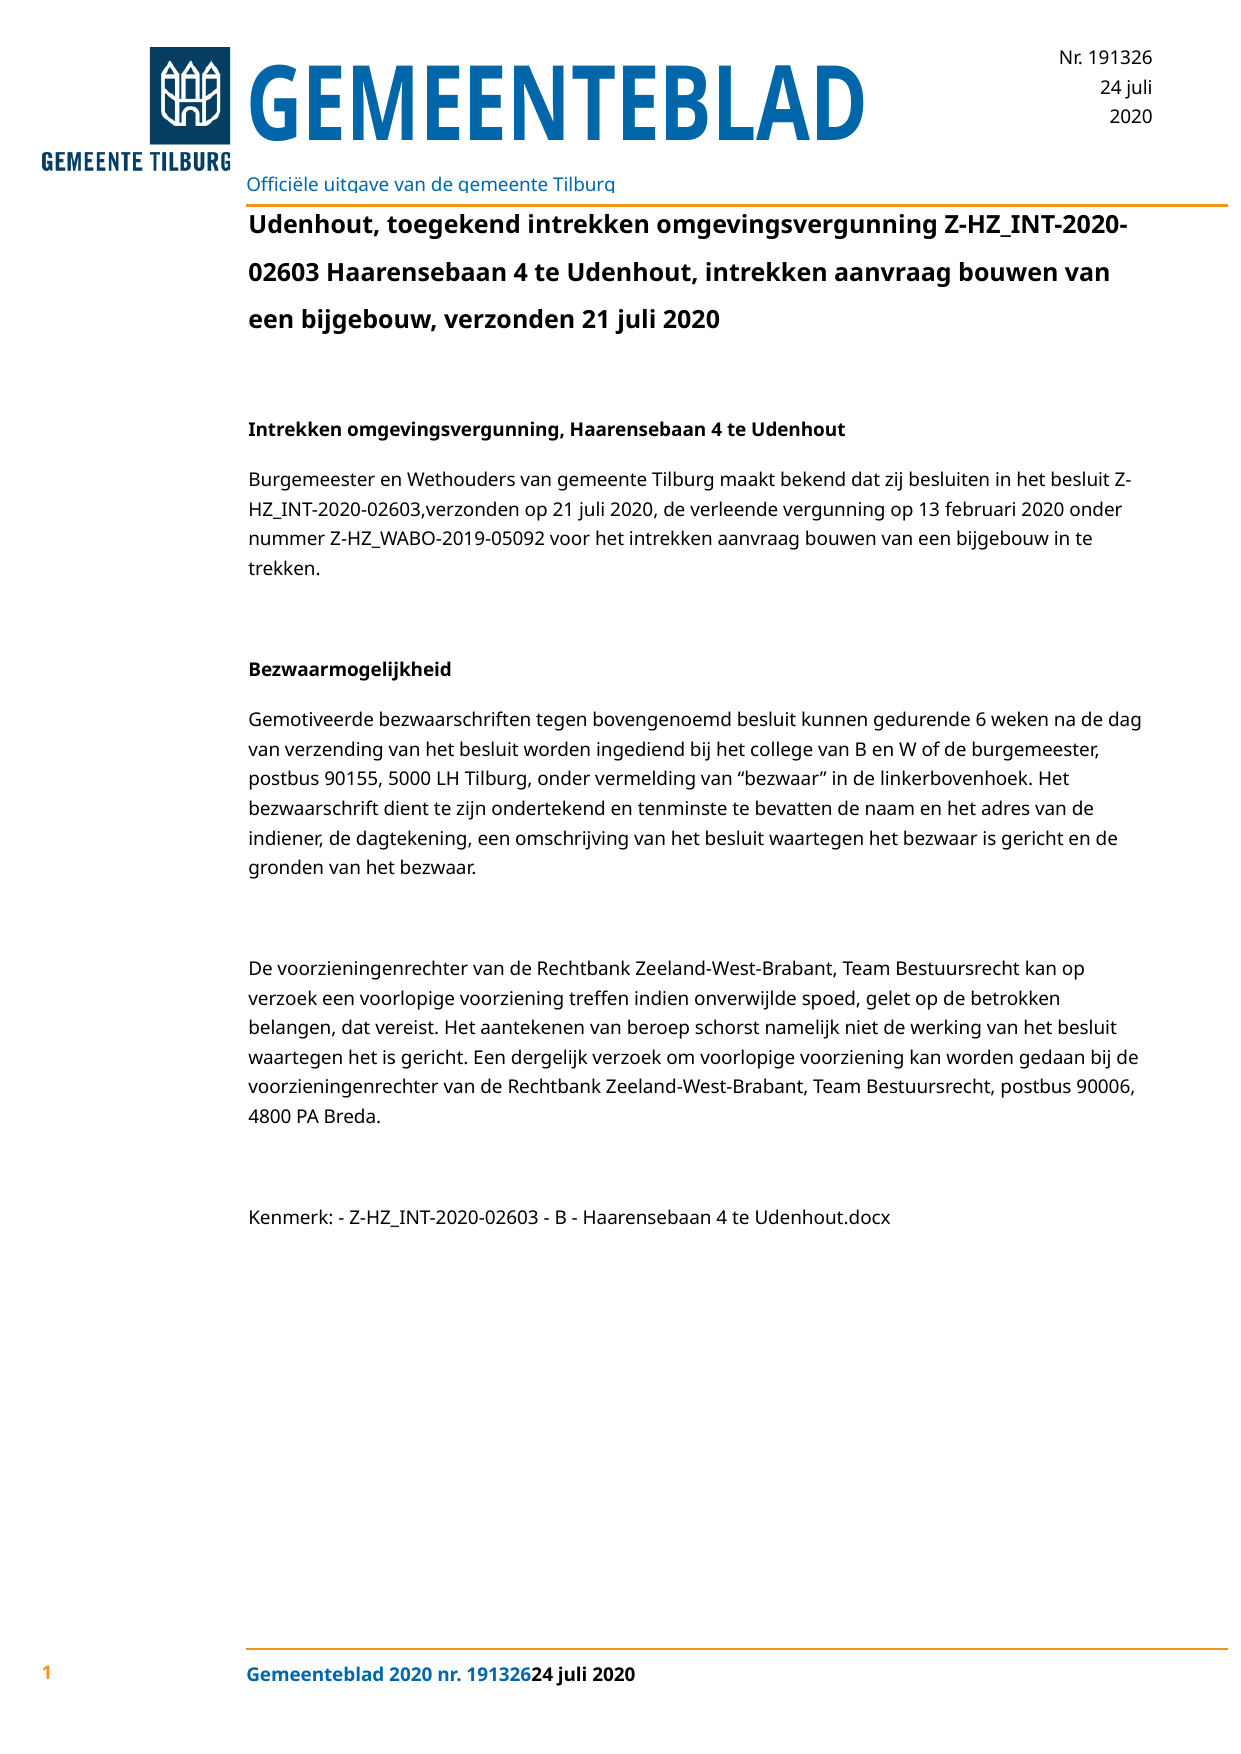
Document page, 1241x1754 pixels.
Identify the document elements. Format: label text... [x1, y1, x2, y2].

text De voorzieningenrechter van de Rechtbank Zeeland-West-Brabant, Team Bestuursrecht kan op verzoek een voorlopige voorziening treffen indien onverwijlde spoed, gelet op de betrokken belangen, dat vereist. Het aantekenen van beroep schorst namelijk niet de werking van het besluit waartegen het is gericht. Een dergelijk verzoek om voorlopige voorziening kan worden gedaan bij de voorzieningenrechter van de Rechtbank Zeeland-West-Brabant, Team Bestuursrecht, postbus 90006, 4800 PA Breda. [248, 955, 1152, 1129]
text Bezwaarmogelijkheid [248, 656, 1152, 682]
text Kenmerk: - Z-HZ_INT-2020-02603 - B - Haarensebaan 4 te Udenhout.docx [248, 1204, 1152, 1229]
text Gemotiveerde bezwaarschriften tegen bovengenoemd besluit kunnen gedurende 6 weken na de dag van verzending van het besluit worden ingediend bij het college van B en W of de burgemeester, postbus 90155, 5000 LH Tilburg, onder vermelding van “bezwaar” in de linkerbovenhoek. Het bezwaarschrift dient te zijn ondertekend en tenminste te bevatten de naam en het adres van de indiener, de dagtekening, een omschrijving van het besluit waartegen het bezwaar is gericht en de gronden van het bezwaar. [248, 706, 1152, 880]
text Udenhout, toegekend intrekken omgevingsvergunning Z-HZ_INT-2020-02603 Haarensebaan 4 te Udenhout, intrekken aanvraag bouwen van een bijgebouw, verzonden 21 juli 2020 [248, 207, 1152, 336]
text Intrekken omgevingsvergunning, Haarensebaan 4 te Udenhout [248, 416, 1152, 442]
text Burgemeester en Wethouders van gemeente Tilburg maakt bekend dat zij besluiten in het besluit Z-HZ_INT-2020-02603,verzonden op 21 juli 2020, de verleende vergunning op 13 februari 2020 onder nummer Z-HZ_WABO-2019-05092 voor het intrekken aanvraag bouwen van een bijgebouw in te trekken. [248, 466, 1152, 581]
picture [41, 47, 231, 172]
